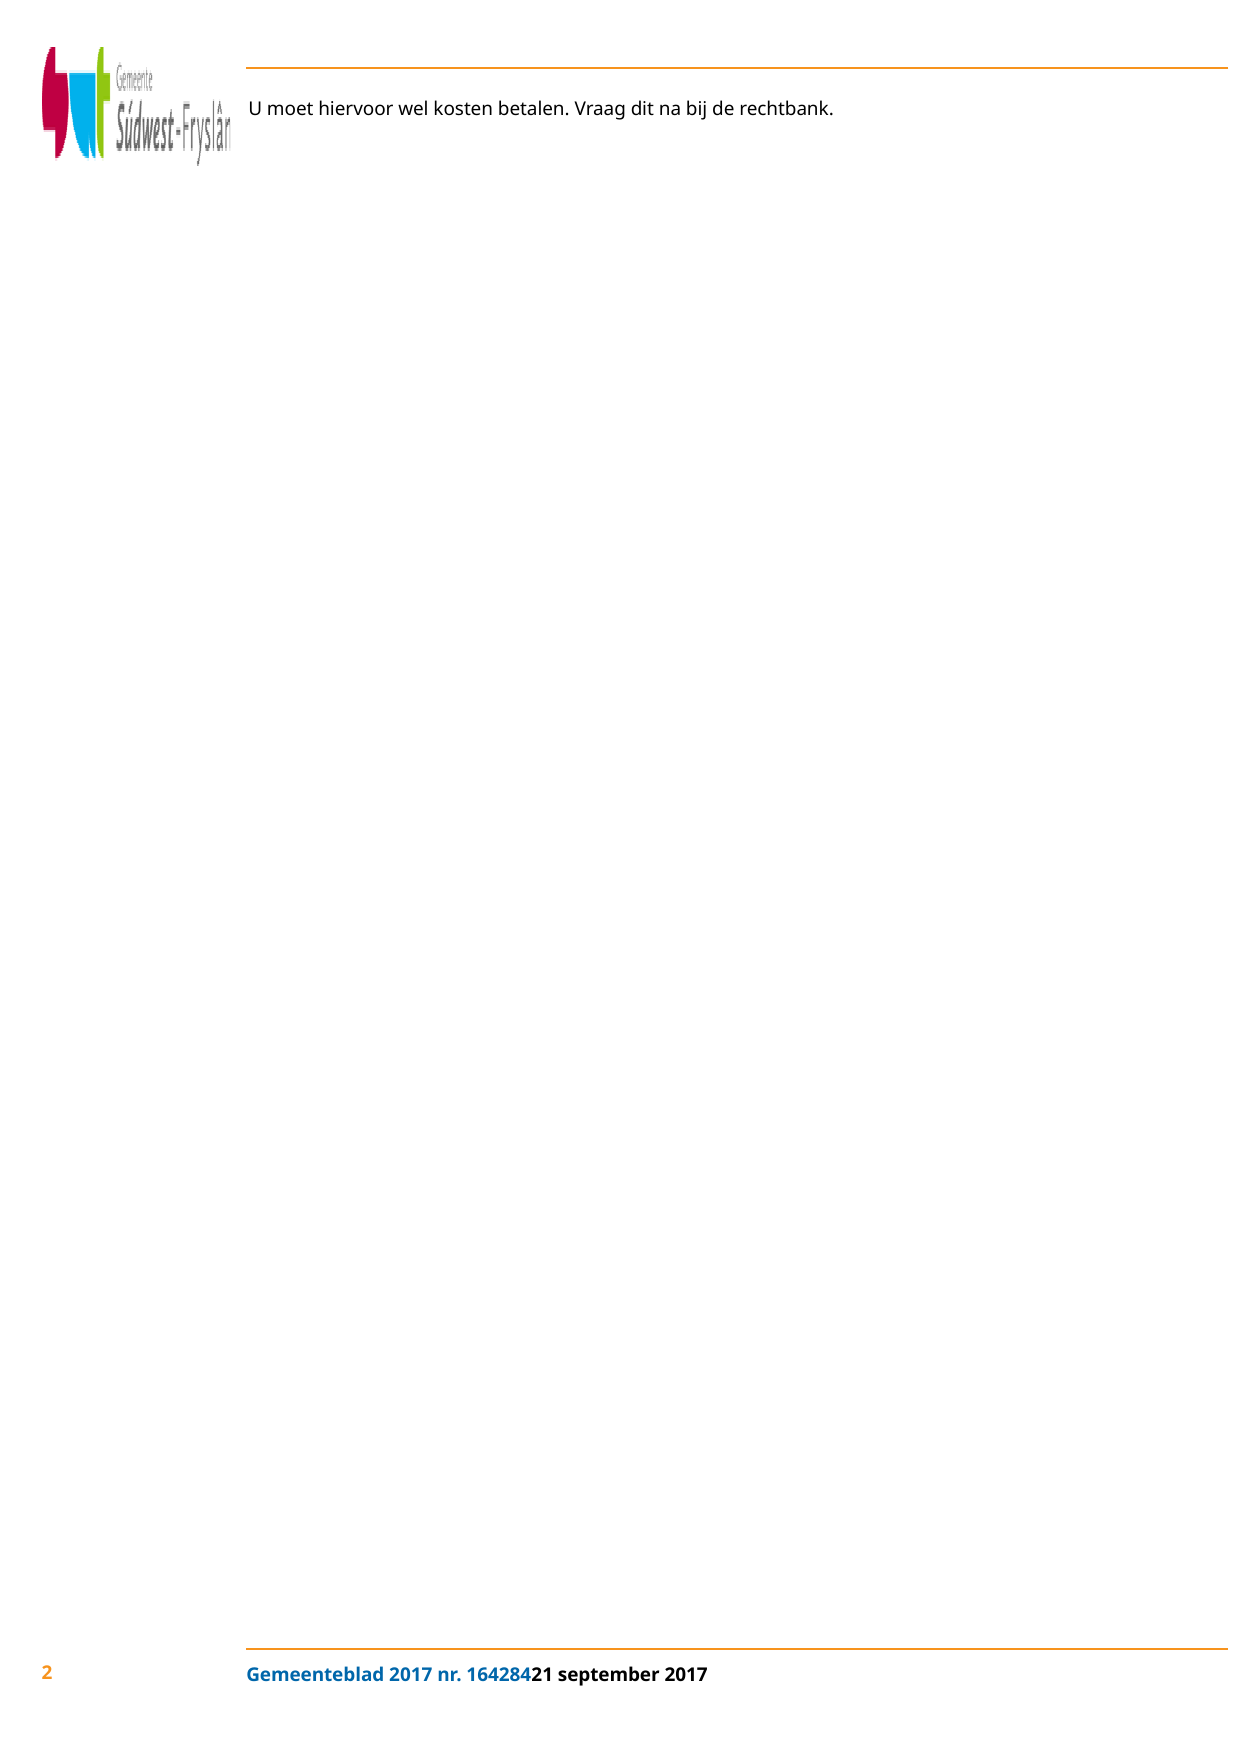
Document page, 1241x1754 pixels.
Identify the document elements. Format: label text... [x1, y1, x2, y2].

text U moet hiervoor wel kosten betalen. Vraag dit na bij de rechtbank. [248, 95, 1152, 121]
picture [41, 47, 231, 172]
